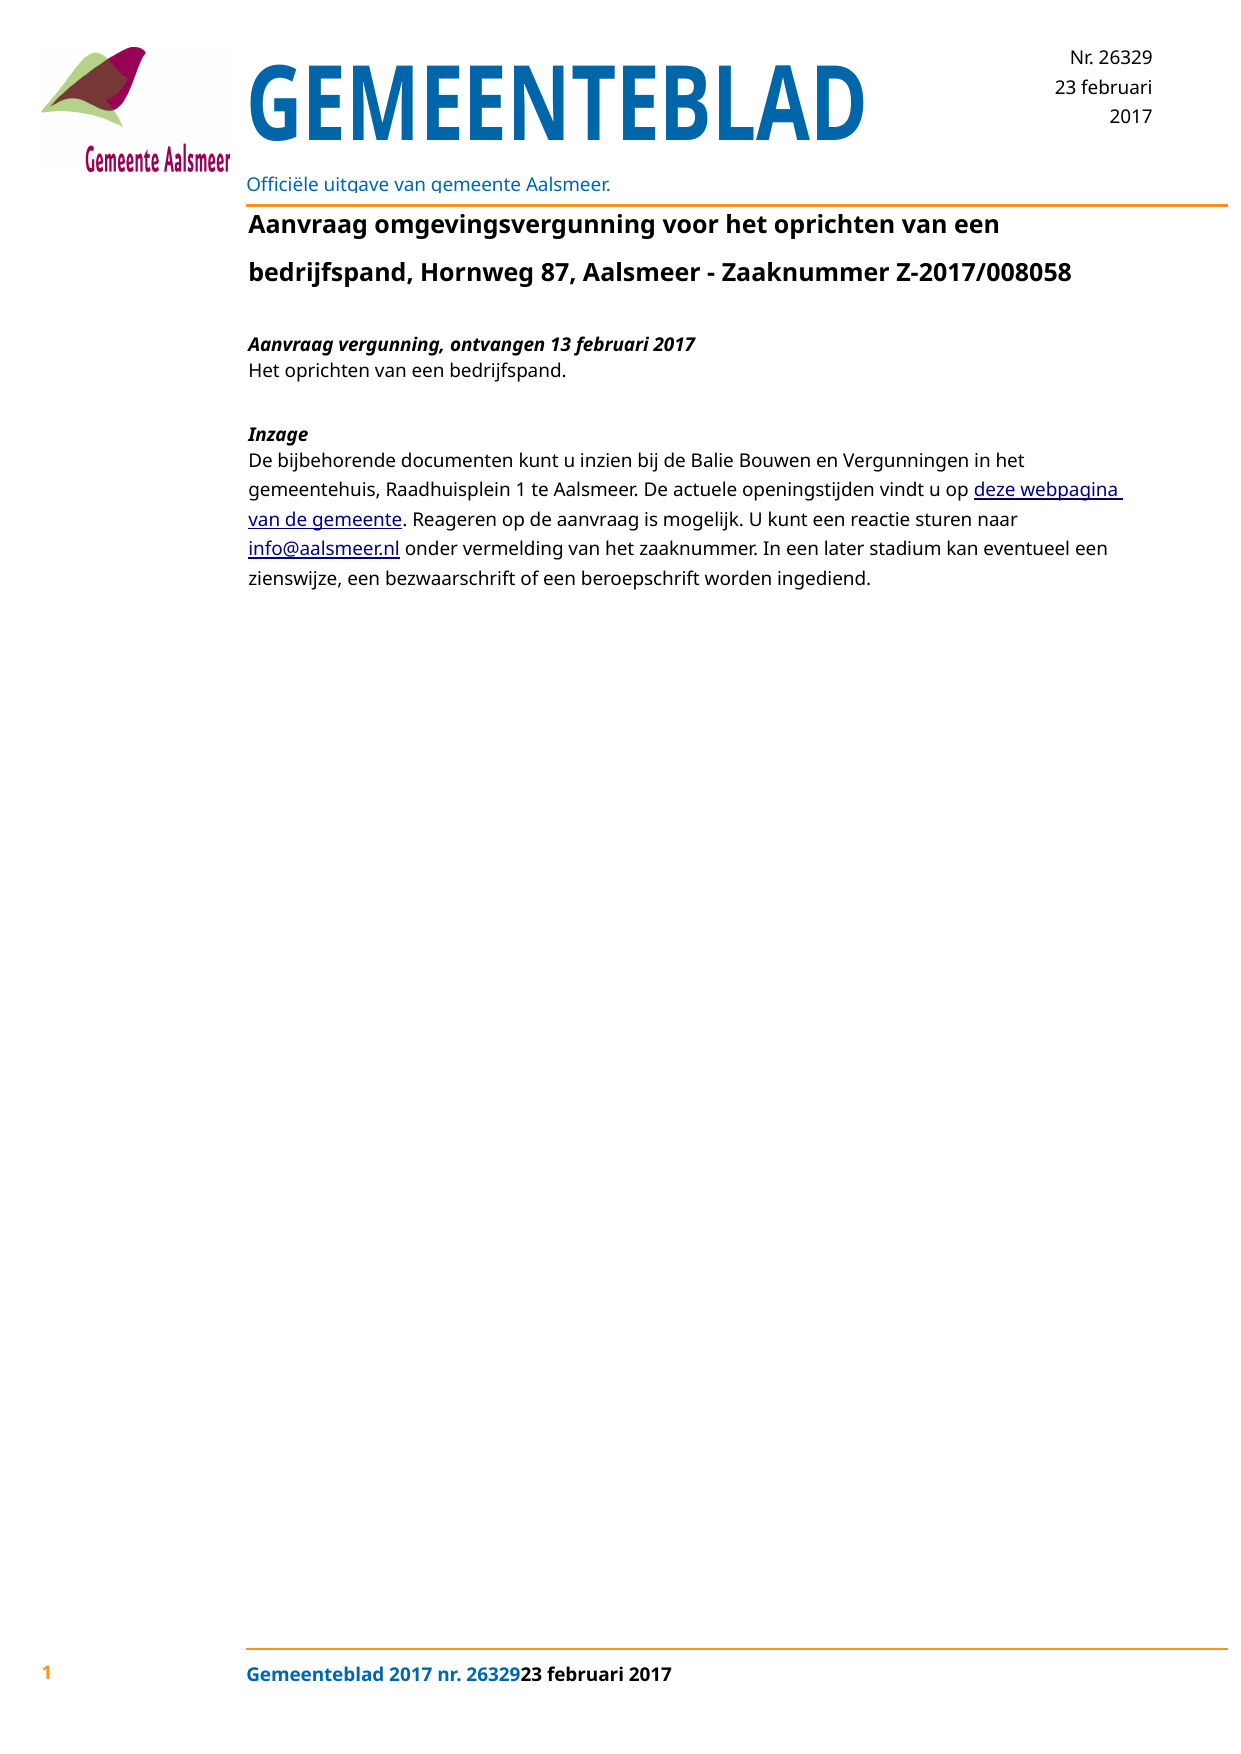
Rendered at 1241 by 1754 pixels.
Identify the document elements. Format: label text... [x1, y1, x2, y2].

text Aanvraag omgevingsvergunning voor het oprichten van een bedrijfspand, Hornweg 87, Aalsmeer - Zaaknummer Z-2017/008058 [248, 207, 1152, 288]
text Aanvraag vergunning, ontvangen 13 februari 2017 [248, 331, 1152, 357]
picture [41, 47, 231, 172]
text ​ [248, 616, 1152, 641]
text De bijbehorende documenten kunt u inzien bij de Balie Bouwen en Vergunningen in het gemeentehuis, Raadhuisplein 1 te Aalsmeer. De actuele openingstijden vindt u op deze webpagina van de gemeente. Reageren op de aanvraag is mogelijk. U kunt een reactie sturen naar info@aalsmeer.nl onder vermelding van het zaaknummer. In een later stadium kan eventueel een zienswijze, een bezwaarschrift of een beroepschrift worden ingediend. [248, 447, 1152, 591]
text Het oprichten van een bedrijfspand. [248, 357, 1152, 383]
text Inzage [248, 421, 1152, 447]
